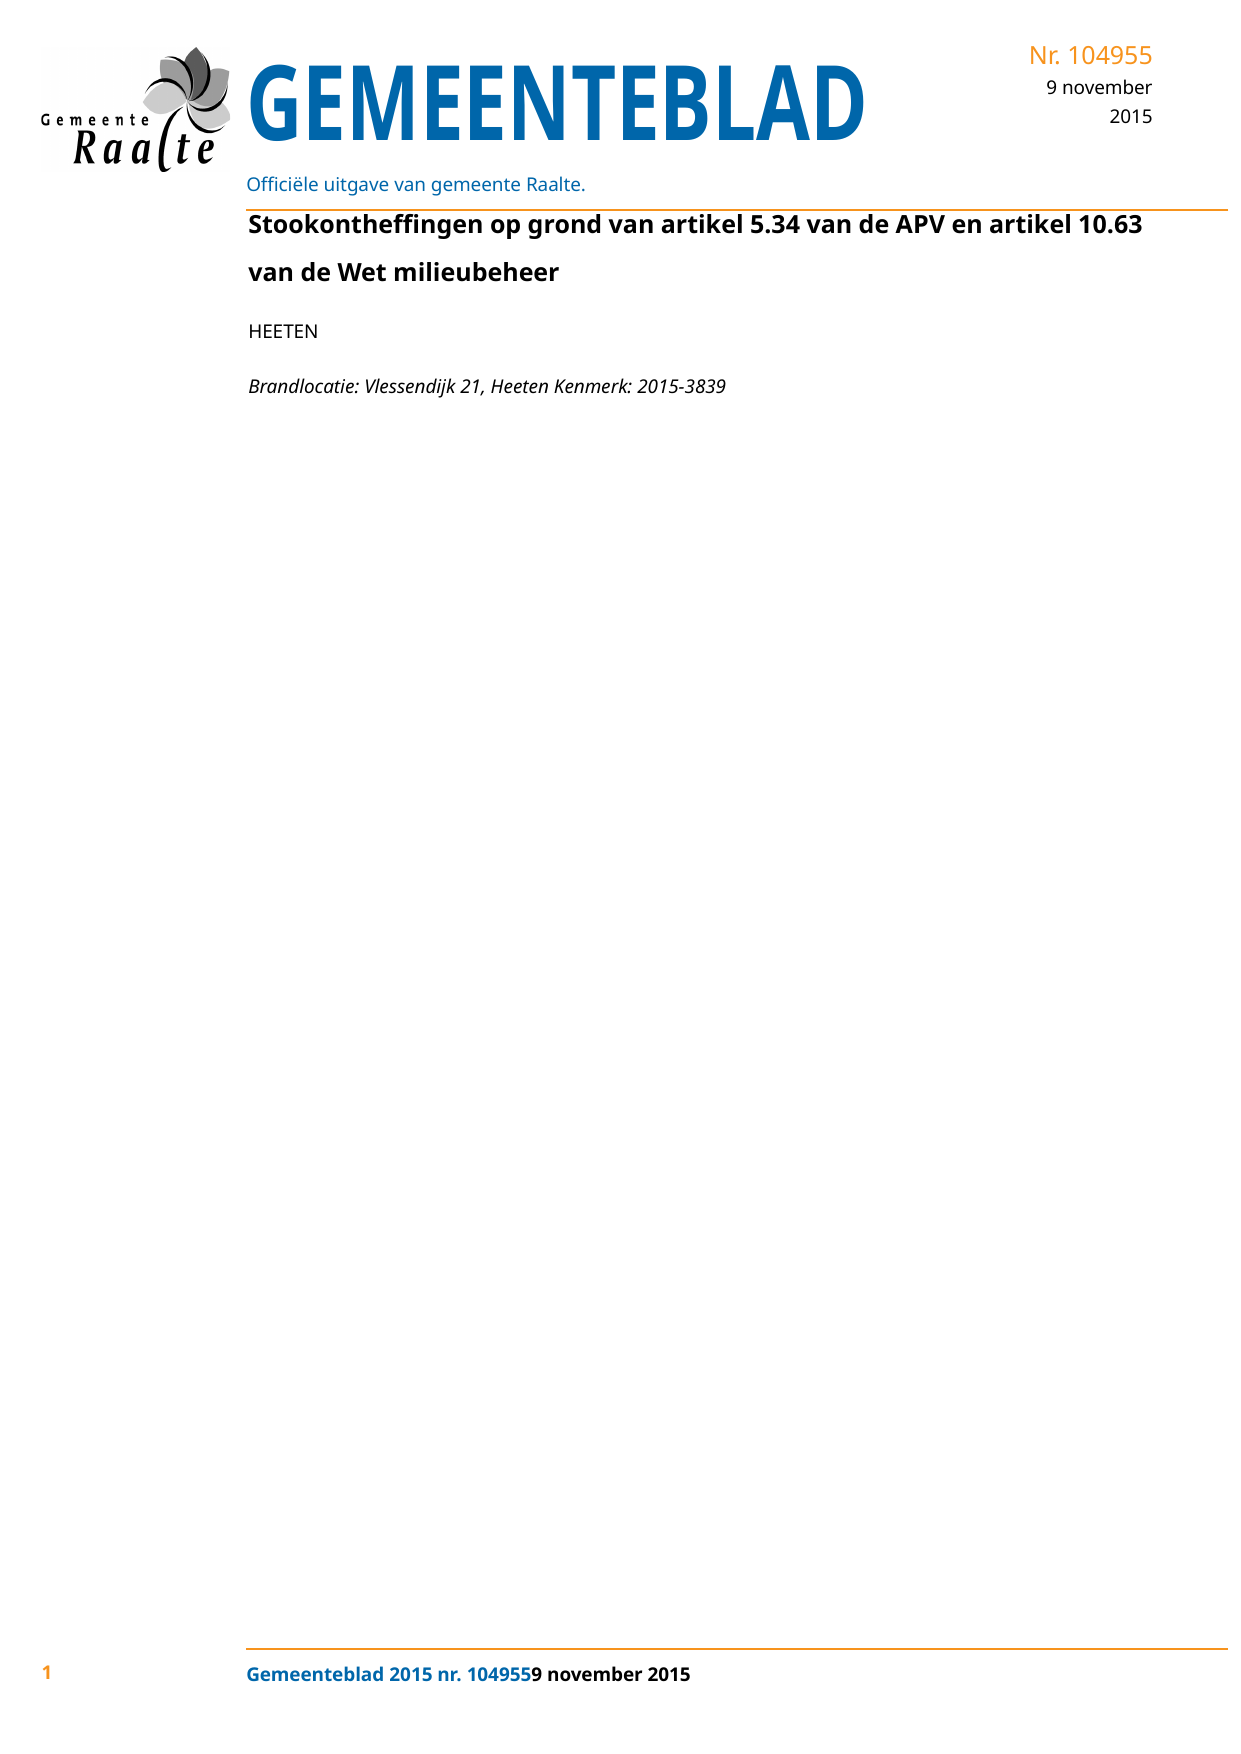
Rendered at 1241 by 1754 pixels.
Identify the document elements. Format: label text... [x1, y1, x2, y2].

text Stookontheffingen op grond van artikel 5.34 van de APV en artikel 10.63 van de Wet milieubeheer [248, 211, 1152, 288]
picture [41, 47, 231, 172]
text Brandlocatie: Vlessendijk 21, Heeten Kenmerk: 2015-3839 [248, 373, 1152, 399]
text HEETEN [248, 318, 1152, 344]
